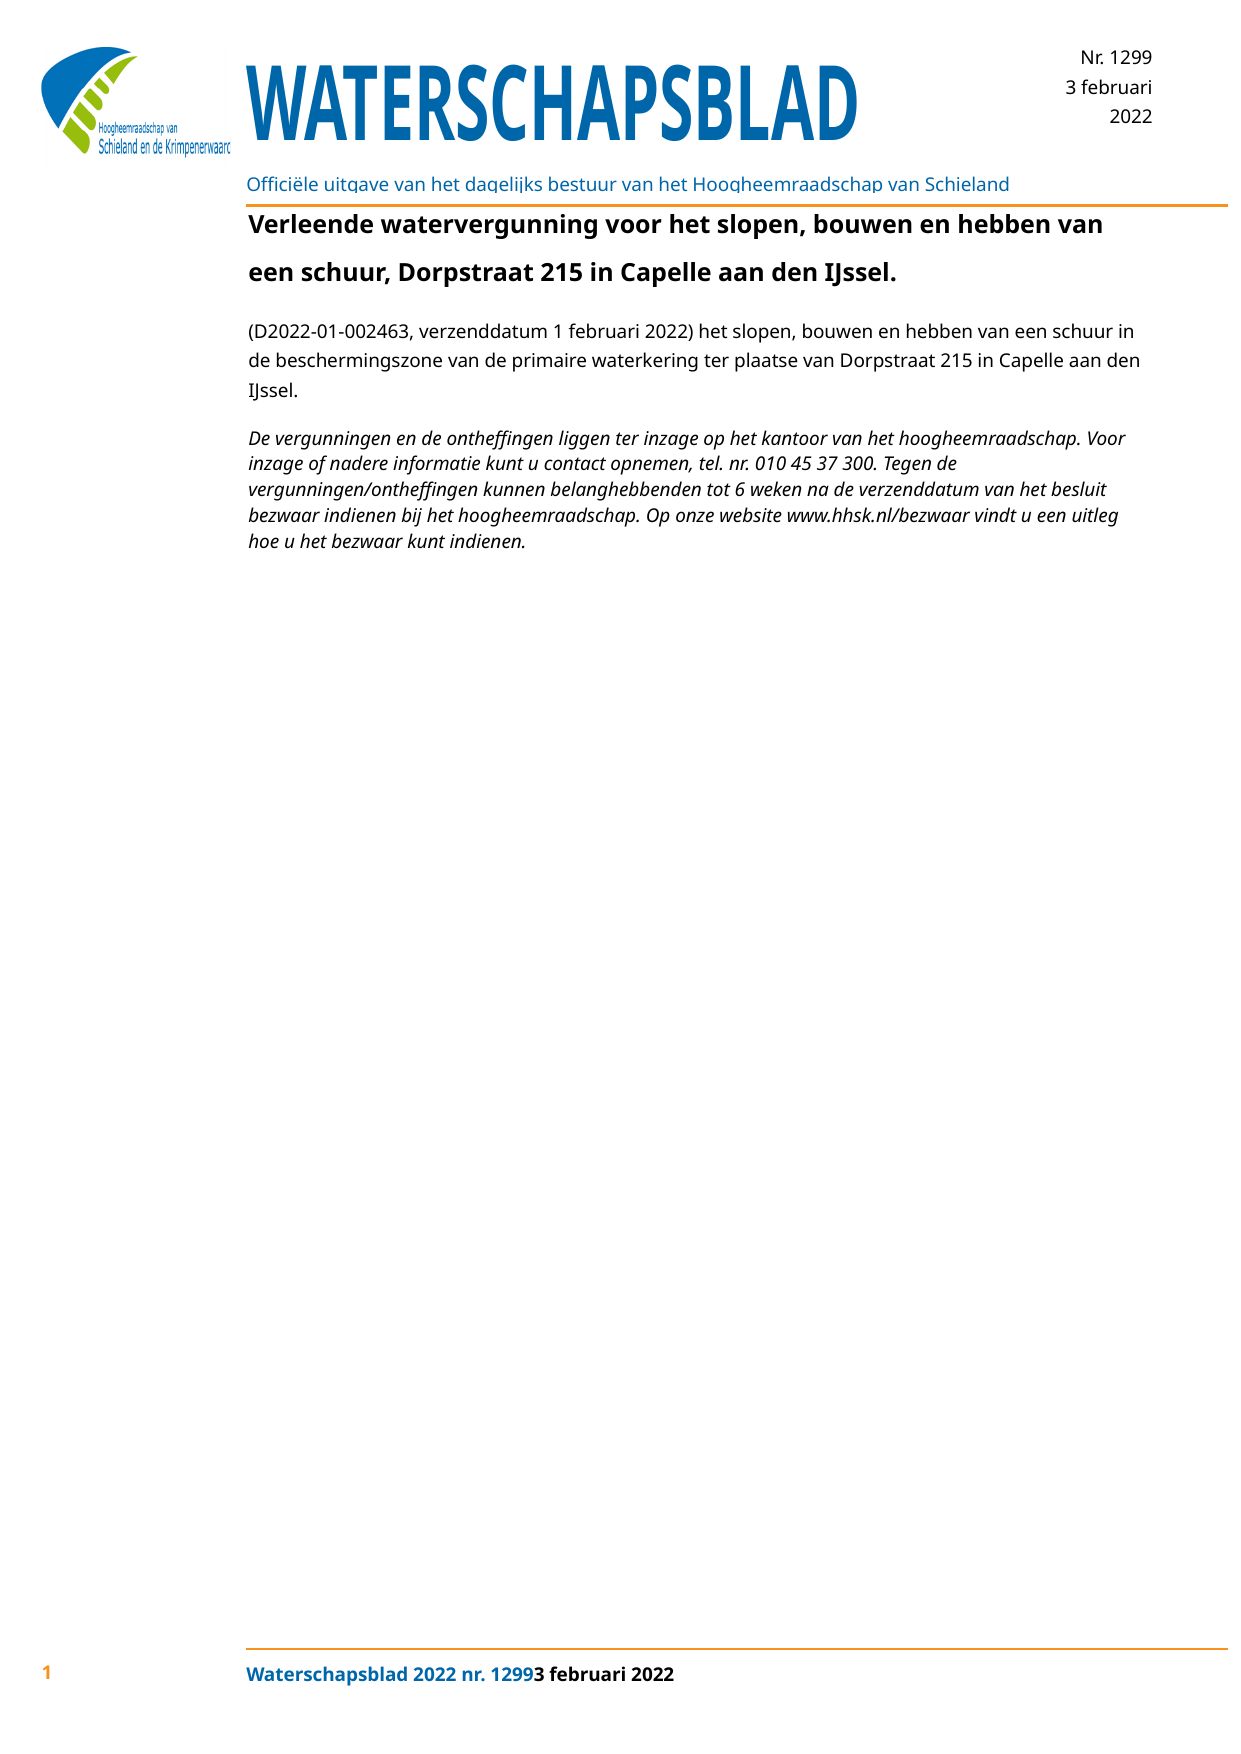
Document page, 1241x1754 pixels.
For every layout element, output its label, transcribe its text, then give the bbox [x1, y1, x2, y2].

text Verleende watervergunning voor het slopen, bouwen en hebben van een schuur, Dorpstraat 215 in Capelle aan den IJssel. [248, 207, 1152, 288]
text De vergunningen en de ontheffingen liggen ter inzage op het kantoor van het hoogheemraadschap. Voor inzage of nadere informatie kunt u contact opnemen, tel. nr. 010 45 37 300. Tegen de vergunningen/ontheffingen kunnen belanghebbenden tot 6 weken na de verzenddatum van het besluit bezwaar indienen bij het hoogheemraadschap. Op onze website www.hhsk.nl/bezwaar vindt u een uitleg hoe u het bezwaar kunt indienen. [248, 425, 1152, 553]
picture [41, 47, 231, 172]
text (D2022-01-002463, verzenddatum 1 februari 2022) het slopen, bouwen en hebben van een schuur in de beschermingszone van de primaire waterkering ter plaatse van Dorpstraat 215 in Capelle aan den IJssel. [248, 318, 1152, 403]
